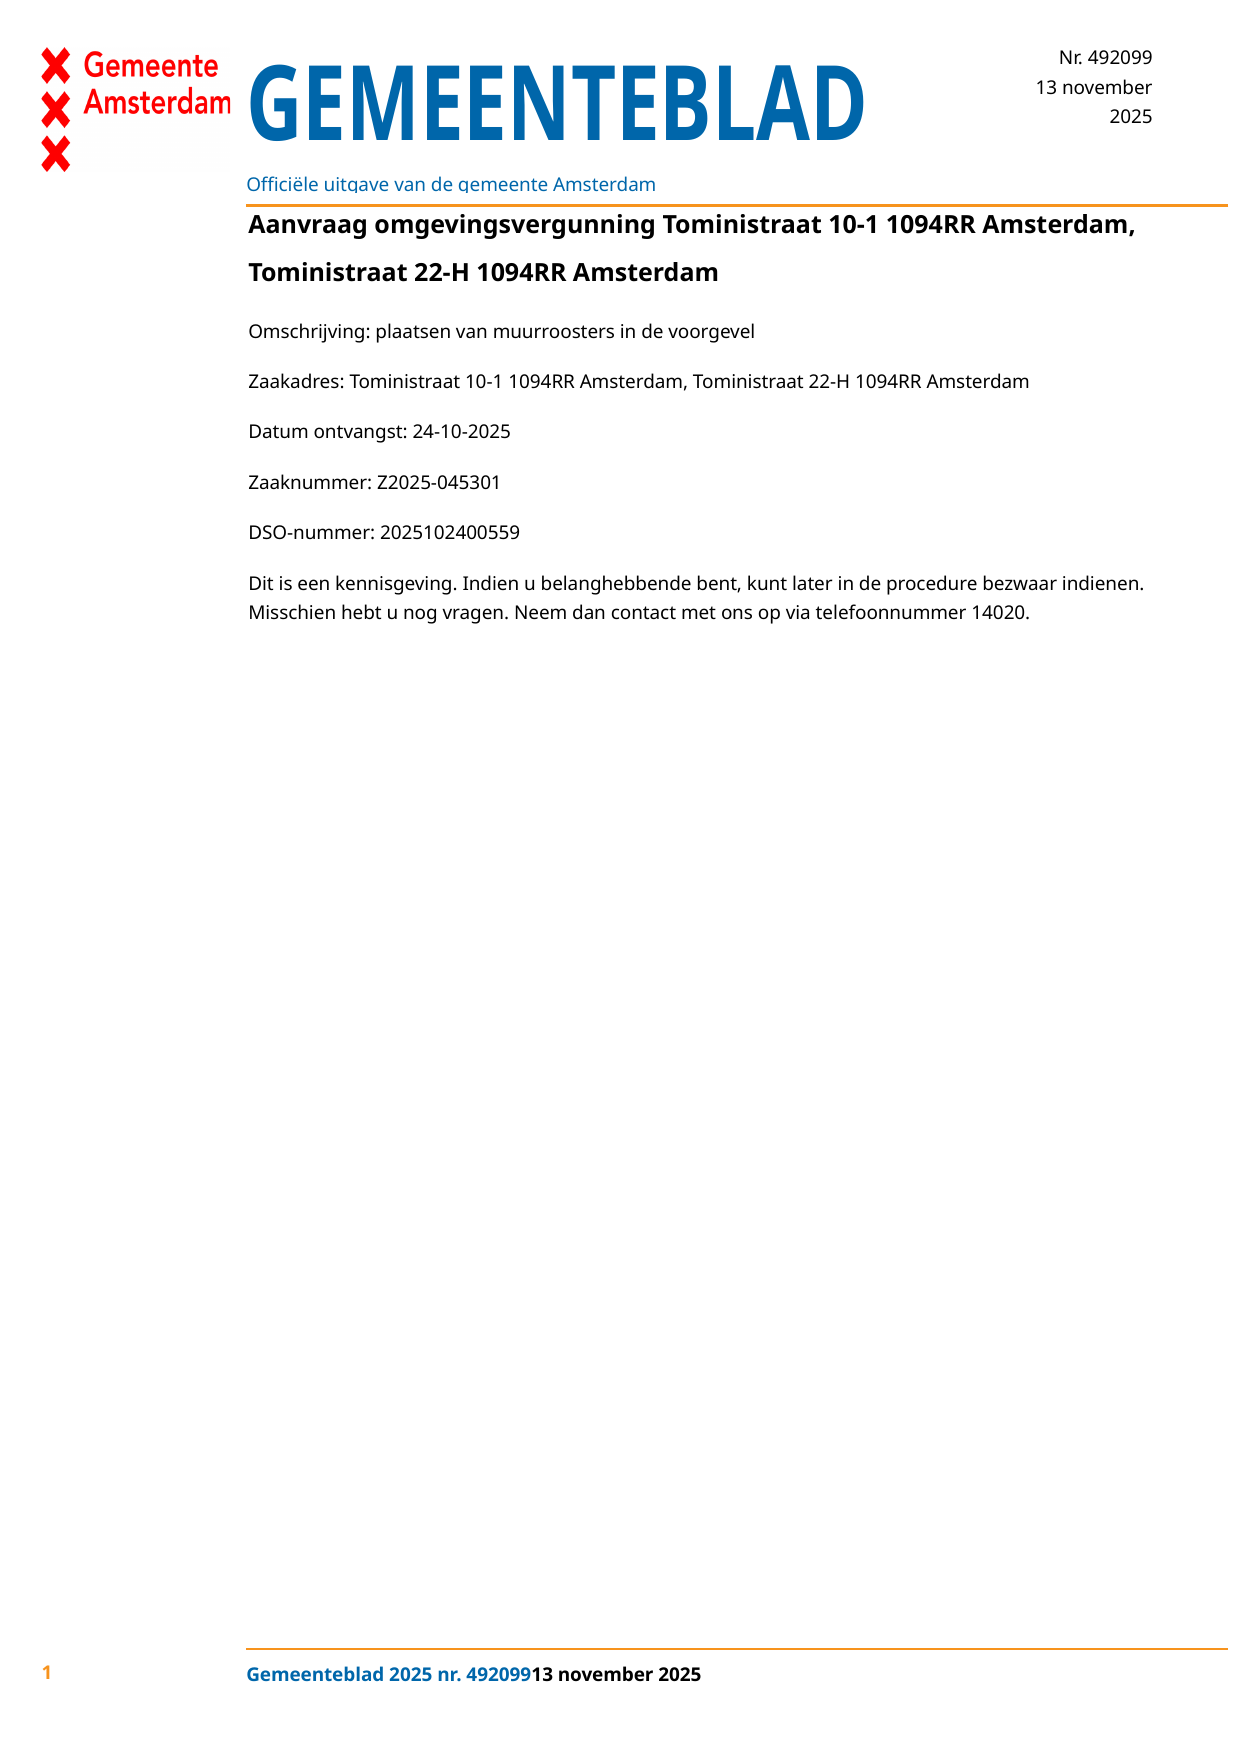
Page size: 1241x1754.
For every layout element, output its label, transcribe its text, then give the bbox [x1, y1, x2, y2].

text Aanvraag omgevingsvergunning Toministraat 10-1 1094RR Amsterdam, Toministraat 22-H 1094RR Amsterdam [248, 207, 1152, 288]
text Zaaknummer: Z2025-045301 [248, 469, 1152, 495]
text Zaakadres: Toministraat 10-1 1094RR Amsterdam, Toministraat 22-H 1094RR Amsterdam [248, 368, 1152, 394]
text Dit is een kennisgeving. Indien u belanghebbende bent, kunt later in de procedure bezwaar indienen. Misschien hebt u nog vragen. Neem dan contact met ons op via telefoonnummer 14020. [248, 570, 1152, 625]
text Omschrijving: plaatsen van muurroosters in de voorgevel [248, 318, 1152, 344]
picture [41, 47, 231, 172]
text Datum ontvangst: 24-10-2025 [248, 419, 1152, 444]
text DSO-nummer: 2025102400559 [248, 519, 1152, 545]
